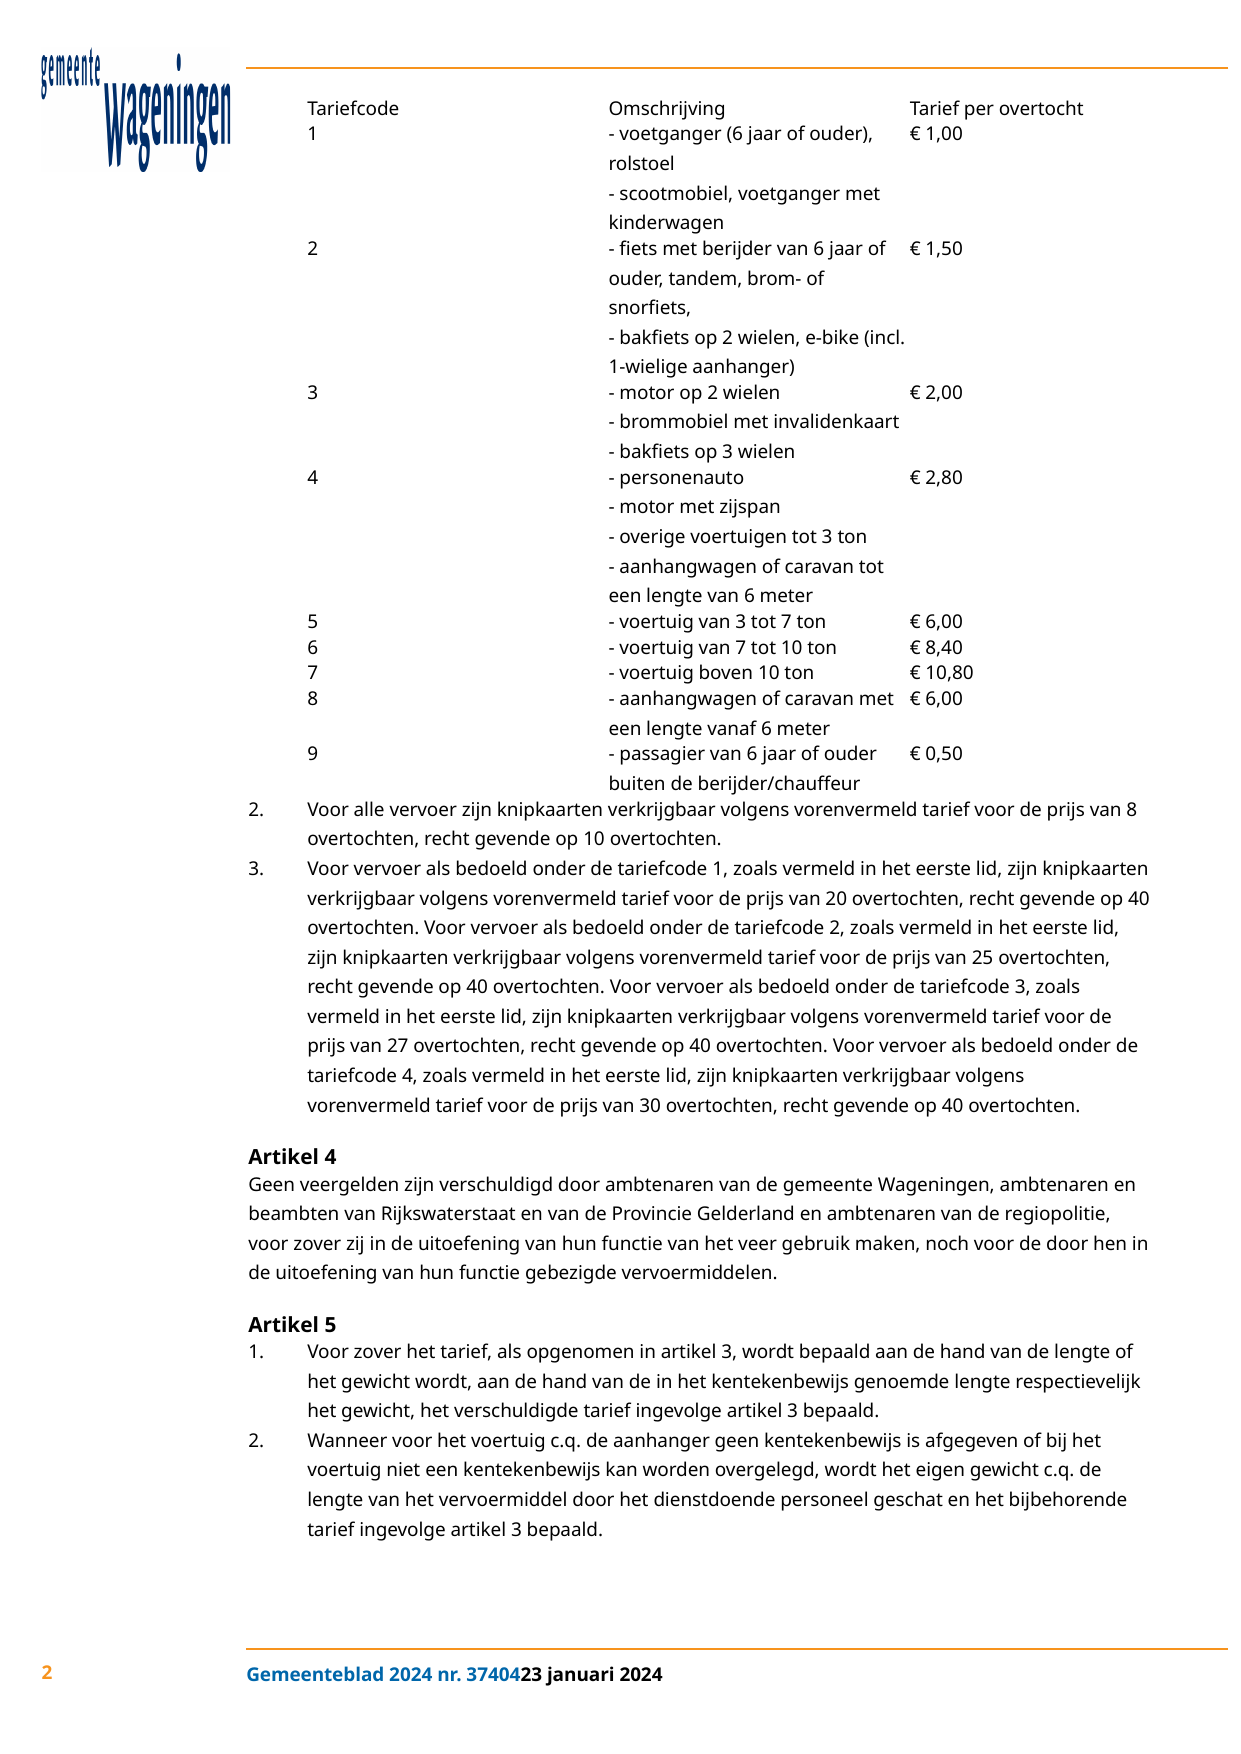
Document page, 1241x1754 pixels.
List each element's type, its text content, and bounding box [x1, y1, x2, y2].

table_cell - voertuig van 3 tot 7 ton [608, 608, 909, 634]
table_cell € 1,00 [910, 121, 1211, 235]
table_cell - voertuig van 7 tot 10 ton [608, 634, 909, 659]
text Artikel 4 [248, 1142, 1152, 1171]
list Voor alle vervoer zijn knipkaarten verkrijgbaar volgens vorenvermeld tarief voor de prijs van 8 overtochten, recht gevende op 10 overtochten. [248, 796, 1152, 851]
table_cell € 0,50 [910, 741, 1211, 796]
table_cell 8 [307, 685, 608, 741]
table_cell 1 [307, 121, 608, 235]
table_header Tariefcode [307, 95, 608, 121]
text Geen veergelden zijn verschuldigd door ambtenaren van de gemeente Wageningen, ambtenaren en beambten van Rijkswaterstaat en van de Provincie Gelderland en ambtenaren van de regiopolitie, voor zover zij in de uitoefening van hun functie van het veer gebruik maken, noch voor de door hen in de uitoefening van hun functie gebezigde vervoermiddelen. [248, 1171, 1152, 1285]
table_cell - voertuig boven 10 ton [608, 660, 909, 685]
table_cell - motor op 2 wielen - brommobiel met invalidenkaart - bakfiets op 3 wielen [608, 379, 909, 464]
table_cell € 8,40 [910, 634, 1211, 659]
table_cell € 10,80 [910, 660, 1211, 685]
table_cell 3 [307, 379, 608, 464]
table_header Tarief per overtocht [910, 95, 1211, 121]
table_header Omschrijving [608, 95, 909, 121]
table_cell - fiets met berijder van 6 jaar of ouder, tandem, brom- of snorfiets, - bakfiets op 2 wielen, e-bike (incl. 1-wielige aanhanger) [608, 235, 909, 379]
table_cell € 2,00 [910, 379, 1211, 464]
table_cell 6 [307, 634, 608, 659]
list Wanneer voor het voertuig c.q. de aanhanger geen kentekenbewijs is afgegeven of bij het voertuig niet een kentekenbewijs kan worden overgelegd, wordt het eigen gewicht c.q. de lengte van het vervoermiddel door het dienstdoende personeel geschat en het bijbehorende tarief ingevolge artikel 3 bepaald. [248, 1427, 1152, 1542]
text Artikel 5 [248, 1310, 1152, 1338]
table_cell - passagier van 6 jaar of ouder buiten de berijder/chauffeur [608, 741, 909, 796]
list Voor vervoer als bedoeld onder de tariefcode 1, zoals vermeld in het eerste lid, zijn knipkaarten verkrijgbaar volgens vorenvermeld tarief voor de prijs van 20 overtochten, recht gevende op 40 overtochten. Voor vervoer als bedoeld onder de tariefcode 2, zoals vermeld in het eerste lid, zijn knipkaarten verkrijgbaar volgens vorenvermeld tarief voor de prijs van 25 overtochten, recht gevende op 40 overtochten. Voor vervoer als bedoeld onder de tariefcode 3, zoals vermeld in het eerste lid, zijn knipkaarten verkrijgbaar volgens vorenvermeld tarief voor de prijs van 27 overtochten, recht gevende op 40 overtochten. Voor vervoer als bedoeld onder de tariefcode 4, zoals vermeld in het eerste lid, zijn knipkaarten verkrijgbaar volgens vorenvermeld tarief voor de prijs van 30 overtochten, recht gevende op 40 overtochten. [248, 855, 1152, 1118]
table_cell 4 [307, 464, 608, 608]
table_cell 5 [307, 608, 608, 634]
list Voor zover het tarief, als opgenomen in artikel 3, wordt bepaald aan de hand van de lengte of het gewicht wordt, aan de hand van de in het kentekenbewijs genoemde lengte respectievelijk het gewicht, het verschuldigde tarief ingevolge artikel 3 bepaald. [248, 1338, 1152, 1423]
table_cell 7 [307, 660, 608, 685]
table_cell € 6,00 [910, 685, 1211, 741]
table_cell € 2,80 [910, 464, 1211, 608]
picture [41, 47, 231, 172]
table_cell - voetganger (6 jaar of ouder), rolstoel - scootmobiel, voetganger met kinderwagen [608, 121, 909, 235]
table_cell - personenauto - motor met zijspan - overige voertuigen tot 3 ton - aanhangwagen of caravan tot een lengte van 6 meter [608, 464, 909, 608]
table_cell 9 [307, 741, 608, 796]
table_cell € 1,50 [910, 235, 1211, 379]
table_cell 2 [307, 235, 608, 379]
table_cell - aanhangwagen of caravan met een lengte vanaf 6 meter [608, 685, 909, 741]
table_cell € 6,00 [910, 608, 1211, 634]
